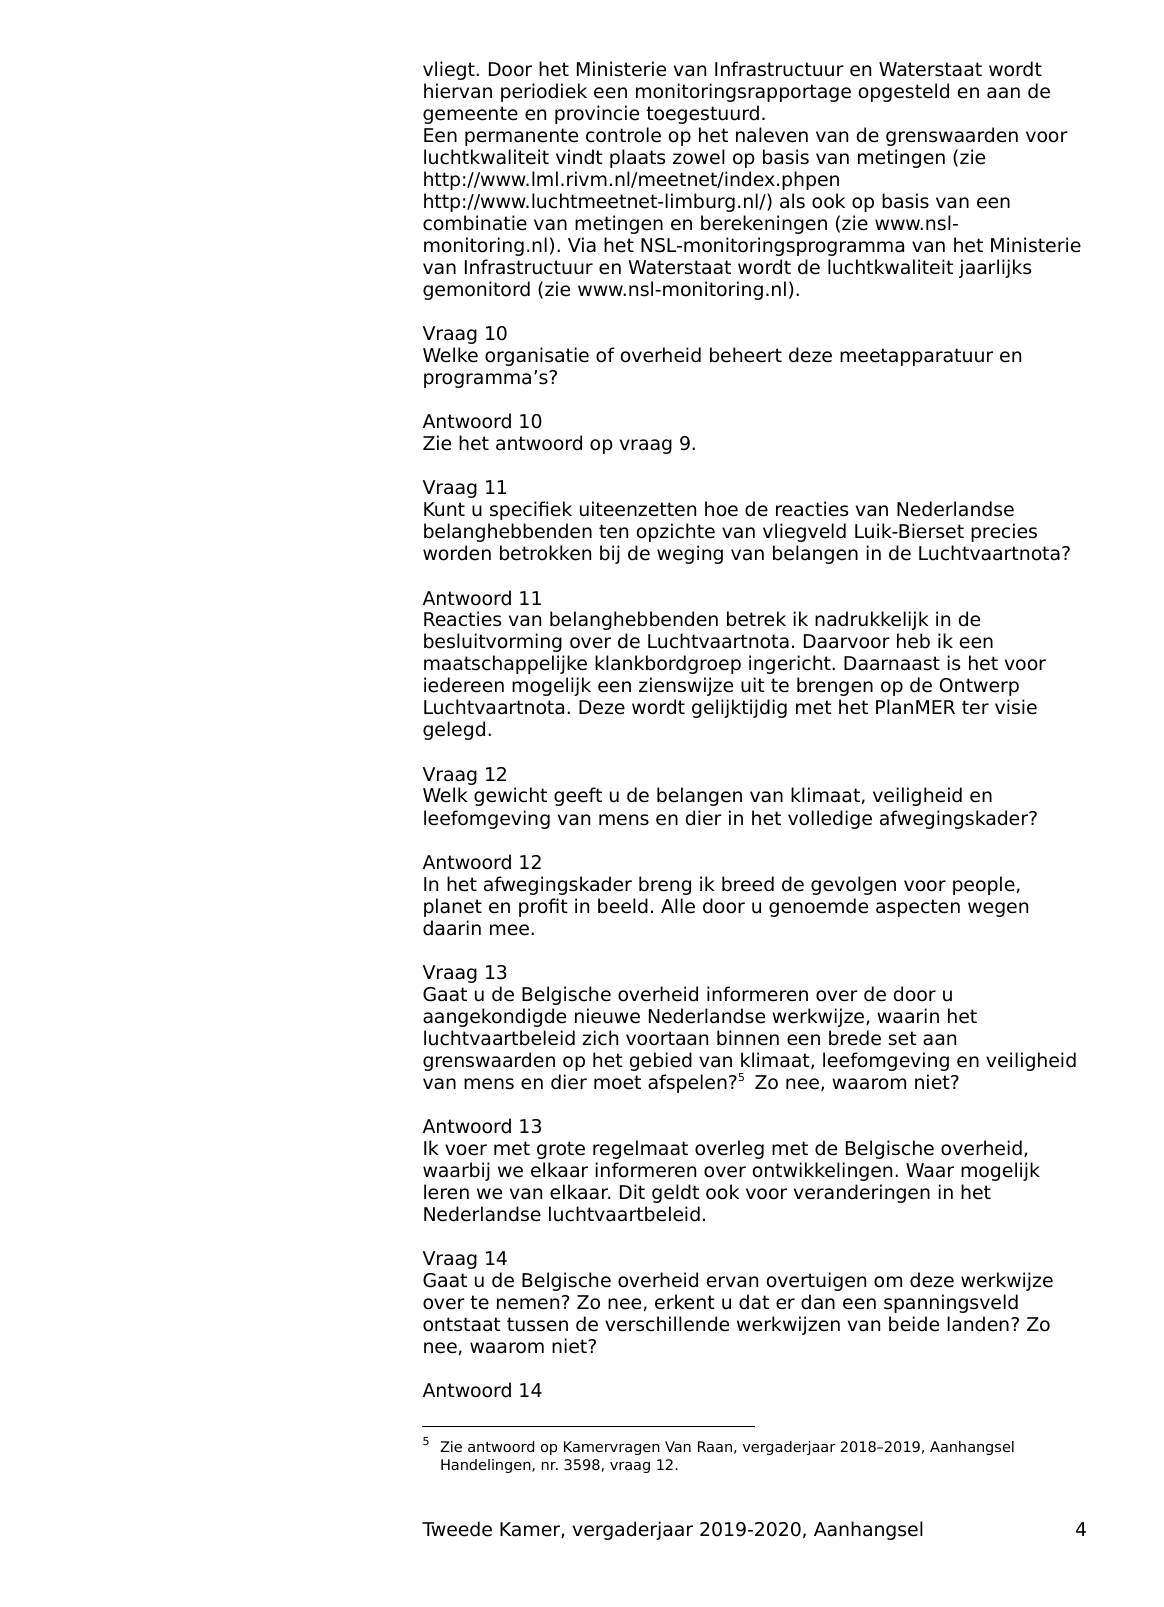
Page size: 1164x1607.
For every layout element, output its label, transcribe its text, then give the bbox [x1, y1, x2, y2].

text Antwoord 10 [422, 411, 1087, 433]
text Antwoord 14 [422, 1380, 1087, 1402]
text Vraag 11 [422, 477, 1087, 499]
text Gaat u de Belgische overheid informeren over de door u aangekondigde nieuwe Nederlandse werkwijze, waarin het luchtvaartbeleid zich voortaan binnen een brede set aan grenswaarden op het gebied van klimaat, leefomgeving en veiligheid van mens en dier moet afspelen? Zo nee, waarom niet? [422, 984, 1087, 1093]
text Antwoord 11 [422, 587, 1087, 609]
text Welke organisatie of overheid beheert deze meetapparatuur en programma’s? [422, 345, 1087, 389]
text Zie antwoord op Kamervragen Van Raan, vergaderjaar 2018–2019, Aanhangsel Handelingen, nr. 3598, vraag 12. [422, 1435, 1087, 1474]
text Welk gewicht geeft u de belangen van klimaat, veiligheid en leefomgeving van mens en dier in het volledige afwegingskader? [422, 785, 1087, 829]
text Vraag 10 [422, 323, 1087, 345]
text Reacties van belanghebbenden betrek ik nadrukkelijk in de besluitvorming over de Luchtvaartnota. Daarvoor heb ik een maatschappelijke klankbordgroep ingericht. Daarnaast is het voor iedereen mogelijk een zienswijze uit te brengen op de Ontwerp Luchtvaartnota. Deze wordt gelijktijdig met het PlanMER ter visie gelegd. [422, 609, 1087, 741]
text In het afwegingskader breng ik breed de gevolgen voor people, planet en profit in beeld. Alle door u genoemde aspecten wegen daarin mee. [422, 873, 1087, 939]
text Kunt u specifiek uiteenzetten hoe de reacties van Nederlandse belanghebbenden ten opzichte van vliegveld Luik-Bierset precies worden betrokken bij de weging van belangen in de Luchtvaartnota? [422, 499, 1087, 565]
text Antwoord 13 [422, 1116, 1087, 1138]
text Vraag 14 [422, 1248, 1087, 1270]
text Vraag 12 [422, 763, 1087, 785]
text Antwoord 12 [422, 852, 1087, 873]
text Vraag 13 [422, 962, 1087, 984]
text Ik voer met grote regelmaat overleg met de Belgische overheid, waarbij we elkaar informeren over ontwikkelingen. Waar mogelijk leren we van elkaar. Dit geldt ook voor veranderingen in het Nederlandse luchtvaartbeleid. [422, 1138, 1087, 1226]
text Een permanente controle op het naleven van de grenswaarden voor luchtkwaliteit vindt plaats zowel op basis van metingen (zie http://www.lml.rivm.nl/meetnet/index.phpen http://www.luchtmeetnet-limburg.nl/) als ook op basis van een combinatie van metingen en berekeningen (zie www.nsl-monitoring.nl). Via het NSL-monitoringsprogramma van het Ministerie van Infrastructuur en Waterstaat wordt de luchtkwaliteit jaarlijks gemonitord (zie www.nsl-monitoring.nl). [422, 125, 1087, 301]
text Gaat u de Belgische overheid ervan overtuigen om deze werkwijze over te nemen? Zo nee, erkent u dat er dan een spanningsveld ontstaat tussen de verschillende werkwijzen van beide landen? Zo nee, waarom niet? [422, 1270, 1087, 1358]
text vliegt. Door het Ministerie van Infrastructuur en Waterstaat wordt hiervan periodiek een monitoringsrapportage opgesteld en aan de gemeente en provincie toegestuurd. [422, 59, 1087, 125]
text Zie het antwoord op vraag 9. [422, 433, 1087, 455]
